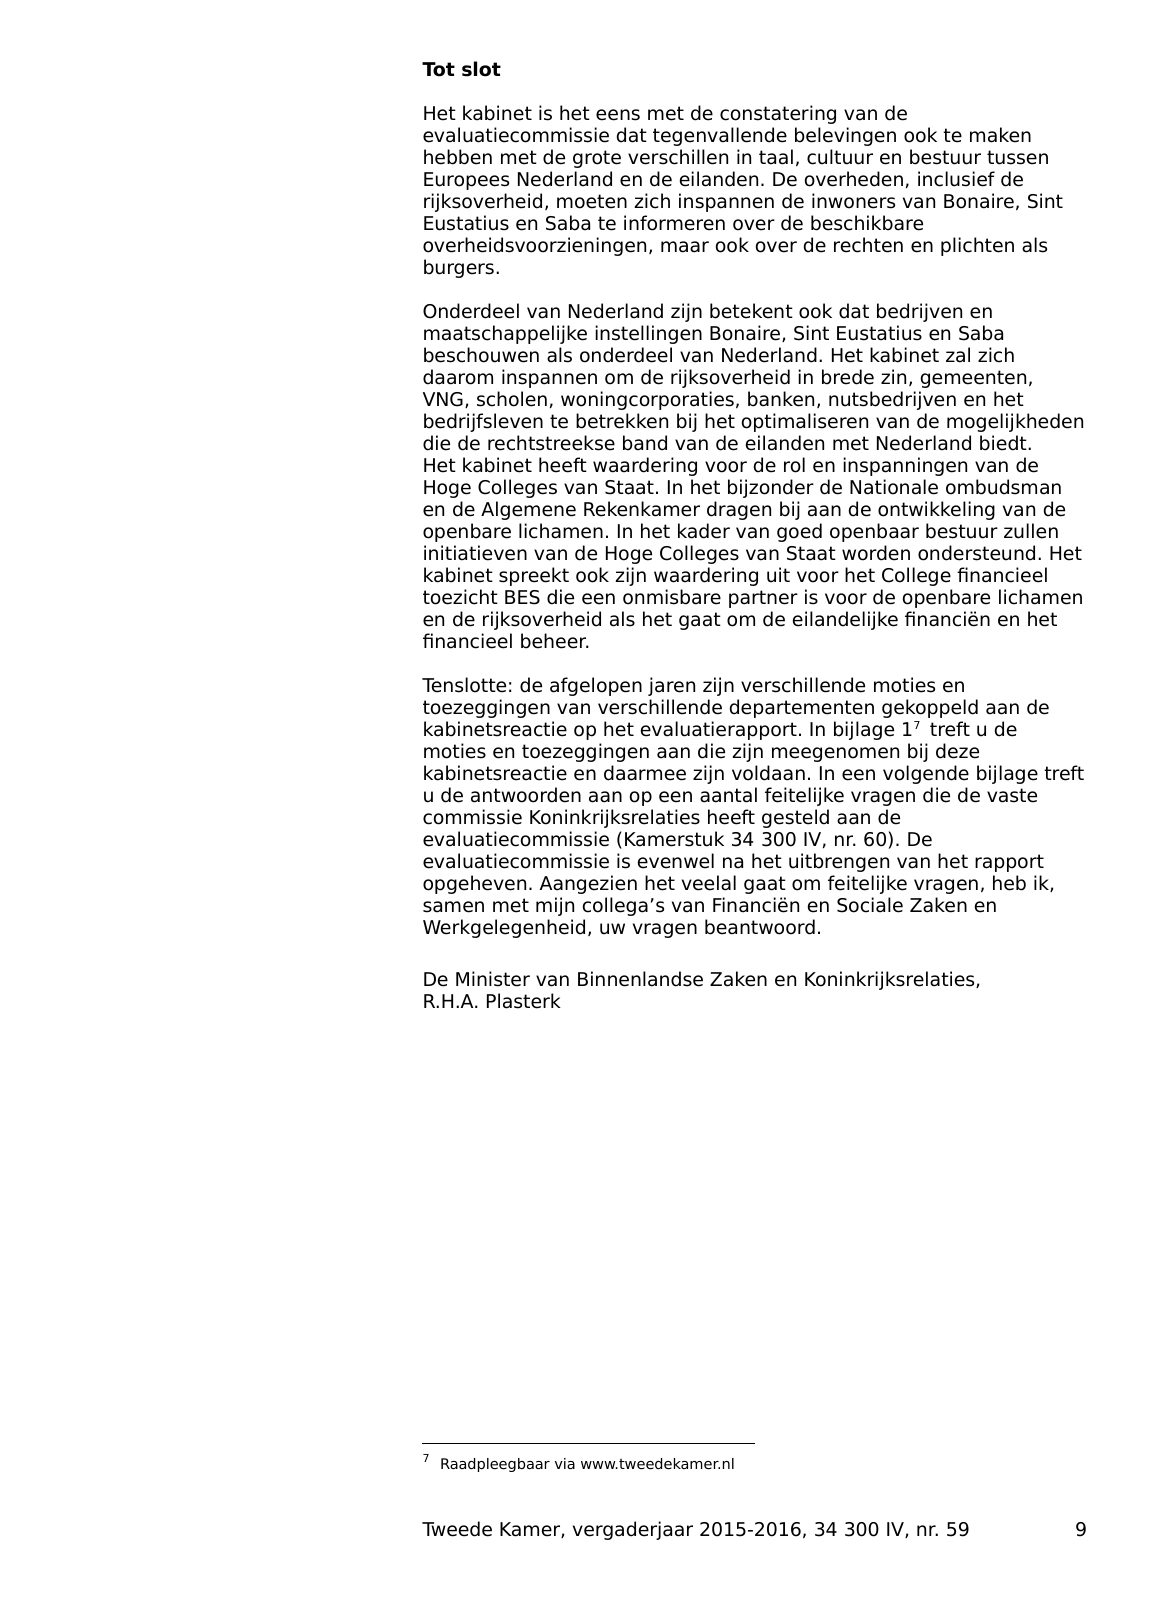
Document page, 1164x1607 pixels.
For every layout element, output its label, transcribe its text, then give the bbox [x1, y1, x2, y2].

text Raadpleegbaar via www.tweedekamer.nl [422, 1452, 1087, 1474]
subtitle Tot slot [422, 59, 1087, 81]
text Onderdeel van Nederland zijn betekent ook dat bedrijven en maatschappelijke instellingen Bonaire, Sint Eustatius en Saba beschouwen als onderdeel van Nederland. Het kabinet zal zich daarom inspannen om de rijksoverheid in brede zin, gemeenten, VNG, scholen, woningcorporaties, banken, nutsbedrijven en het bedrijfsleven te betrekken bij het optimaliseren van de mogelijkheden die de rechtstreekse band van de eilanden met Nederland biedt. [422, 301, 1087, 455]
text Tenslotte: de afgelopen jaren zijn verschillende moties en toezeggingen van verschillende departementen gekoppeld aan de kabinetsreactie op het evaluatierapport. In bijlage 1 treft u de moties en toezeggingen aan die zijn meegenomen bij deze kabinetsreactie en daarmee zijn voldaan. In een volgende bijlage treft u de antwoorden aan op een aantal feitelijke vragen die de vaste commissie Koninkrijksrelaties heeft gesteld aan de evaluatiecommissie (Kamerstuk 34 300 IV, nr. 60). De evaluatiecommissie is evenwel na het uitbrengen van het rapport opgeheven. Aangezien het veelal gaat om feitelijke vragen, heb ik, samen met mijn collega’s van Financiën en Sociale Zaken en Werkgelegenheid, uw vragen beantwoord. [422, 675, 1087, 939]
text De Minister van Binnenlandse Zaken en Koninkrijksrelaties, R.H.A. Plasterk [422, 969, 1087, 1013]
text Het kabinet heeft waardering voor de rol en inspanningen van de Hoge Colleges van Staat. In het bijzonder de Nationale ombudsman en de Algemene Rekenkamer dragen bij aan de ontwikkeling van de openbare lichamen. In het kader van goed openbaar bestuur zullen initiatieven van de Hoge Colleges van Staat worden ondersteund. Het kabinet spreekt ook zijn waardering uit voor het College financieel toezicht BES die een onmisbare partner is voor de openbare lichamen en de rijksoverheid als het gaat om de eilandelijke financiën en het financieel beheer. [422, 455, 1087, 653]
text Het kabinet is het eens met de constatering van de evaluatiecommissie dat tegenvallende belevingen ook te maken hebben met de grote verschillen in taal, cultuur en bestuur tussen Europees Nederland en de eilanden. De overheden, inclusief de rijksoverheid, moeten zich inspannen de inwoners van Bonaire, Sint Eustatius en Saba te informeren over de beschikbare overheidsvoorzieningen, maar ook over de rechten en plichten als burgers. [422, 103, 1087, 279]
